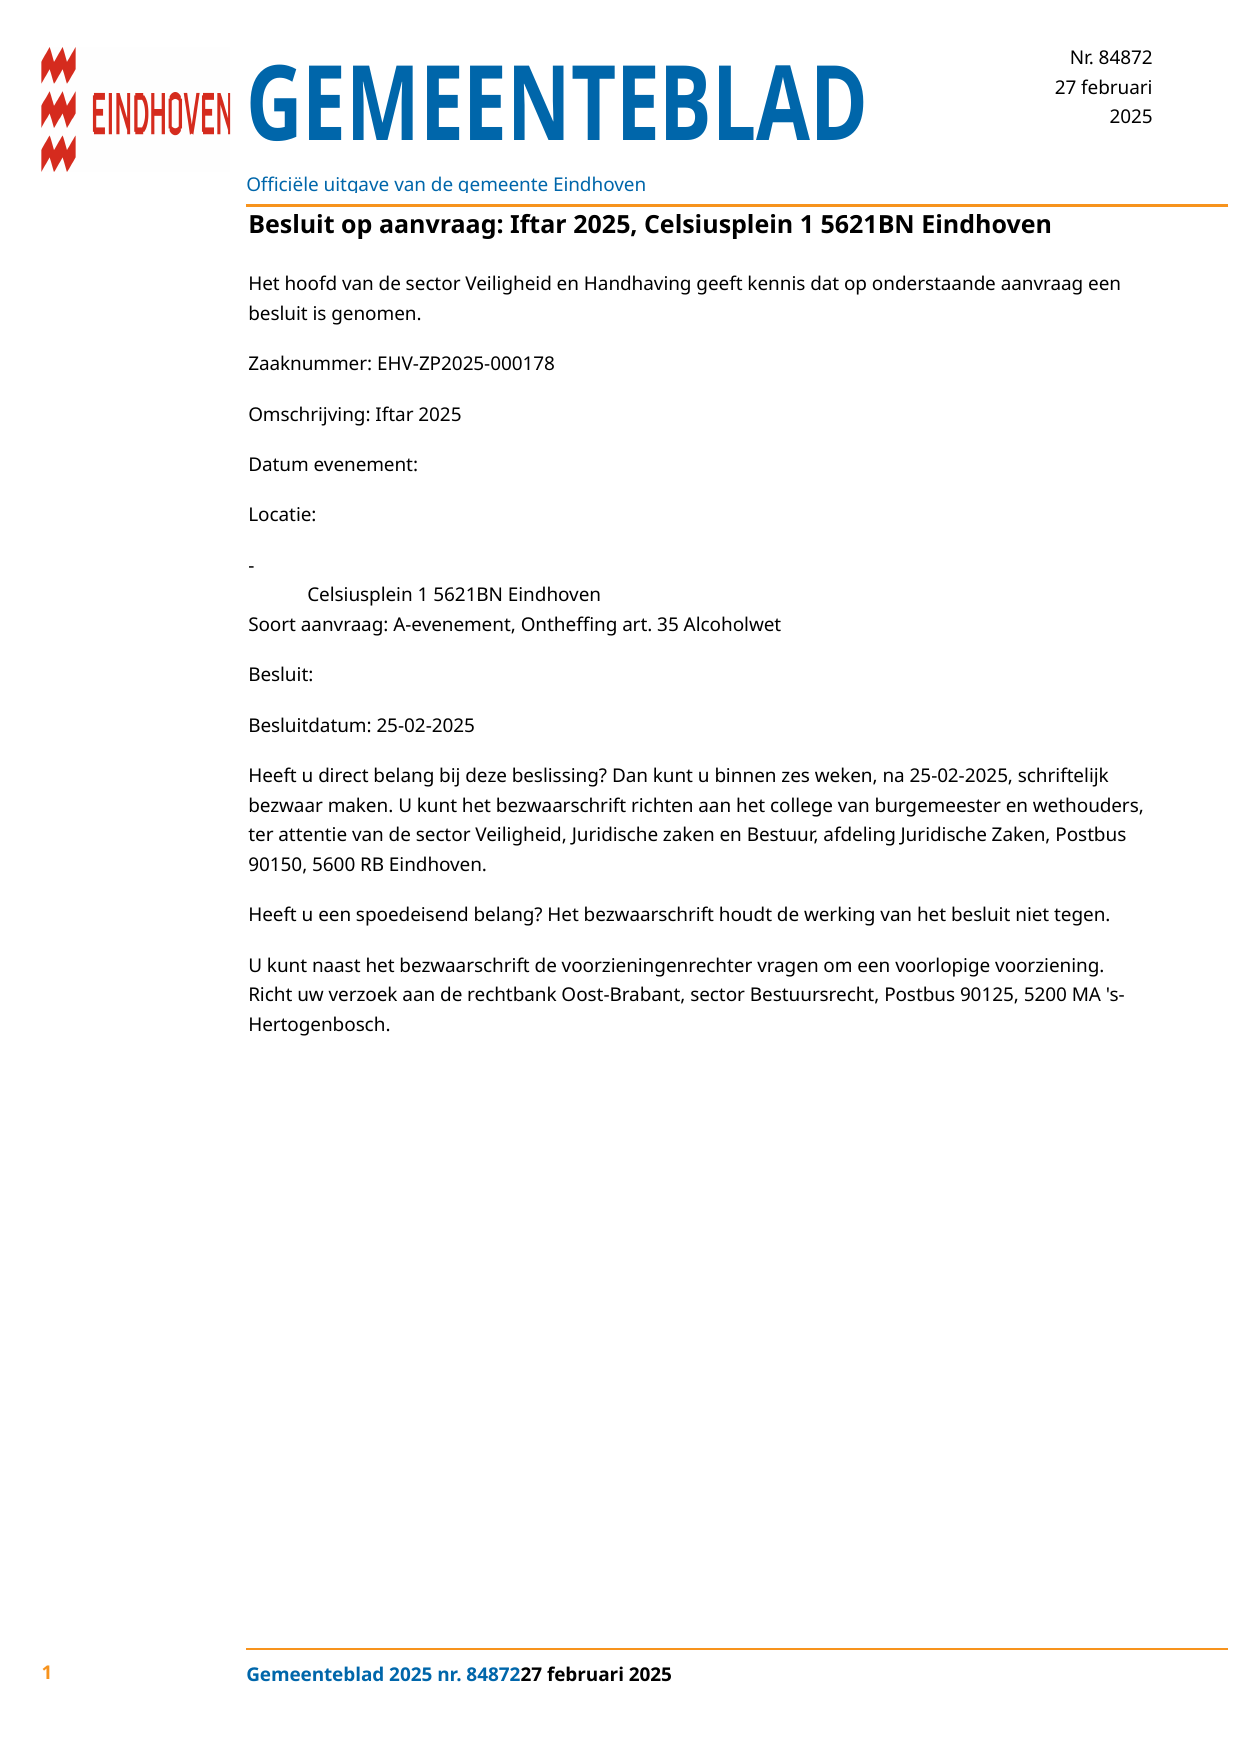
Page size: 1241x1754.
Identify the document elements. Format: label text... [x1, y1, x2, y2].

text Soort aanvraag: A-evenement, Ontheffing art. 35 Alcoholwet [248, 611, 1152, 637]
picture [41, 47, 231, 172]
text Omschrijving: Iftar 2025 [248, 401, 1152, 426]
text Heeft u direct belang bij deze beslissing? Dan kunt u binnen zes weken, na 25-02-2025, schriftelijk bezwaar maken. U kunt het bezwaarschrift richten aan het college van burgemeester en wethouders, ter attentie van de sector Veiligheid, Juridische zaken en Bestuur, afdeling Juridische Zaken, Postbus 90150, 5600 RB Eindhoven. [248, 762, 1152, 877]
text Heeft u een spoedeisend belang? Het bezwaarschrift houdt de werking van het besluit niet tegen. [248, 902, 1152, 927]
text Datum evenement: [248, 451, 1152, 477]
text Locatie: [248, 502, 1152, 527]
text Zaaknummer: EHV-ZP2025-000178 [248, 350, 1152, 376]
list Celsiusplein 1 5621BN Eindhoven [248, 582, 1152, 607]
text Besluit: [248, 662, 1152, 687]
text U kunt naast het bezwaarschrift de voorzieningenrechter vragen om een voorlopige voorziening. Richt uw verzoek aan de rechtbank Oost-Brabant, sector Bestuursrecht, Postbus 90125, 5200 MA 's-Hertogenbosch. [248, 952, 1152, 1037]
text Besluitdatum: 25-02-2025 [248, 712, 1152, 738]
text Besluit op aanvraag: Iftar 2025, Celsiusplein 1 5621BN Eindhoven [248, 207, 1152, 241]
text Het hoofd van de sector Veiligheid en Handhaving geeft kennis dat op onderstaande aanvraag een besluit is genomen. [248, 270, 1152, 326]
